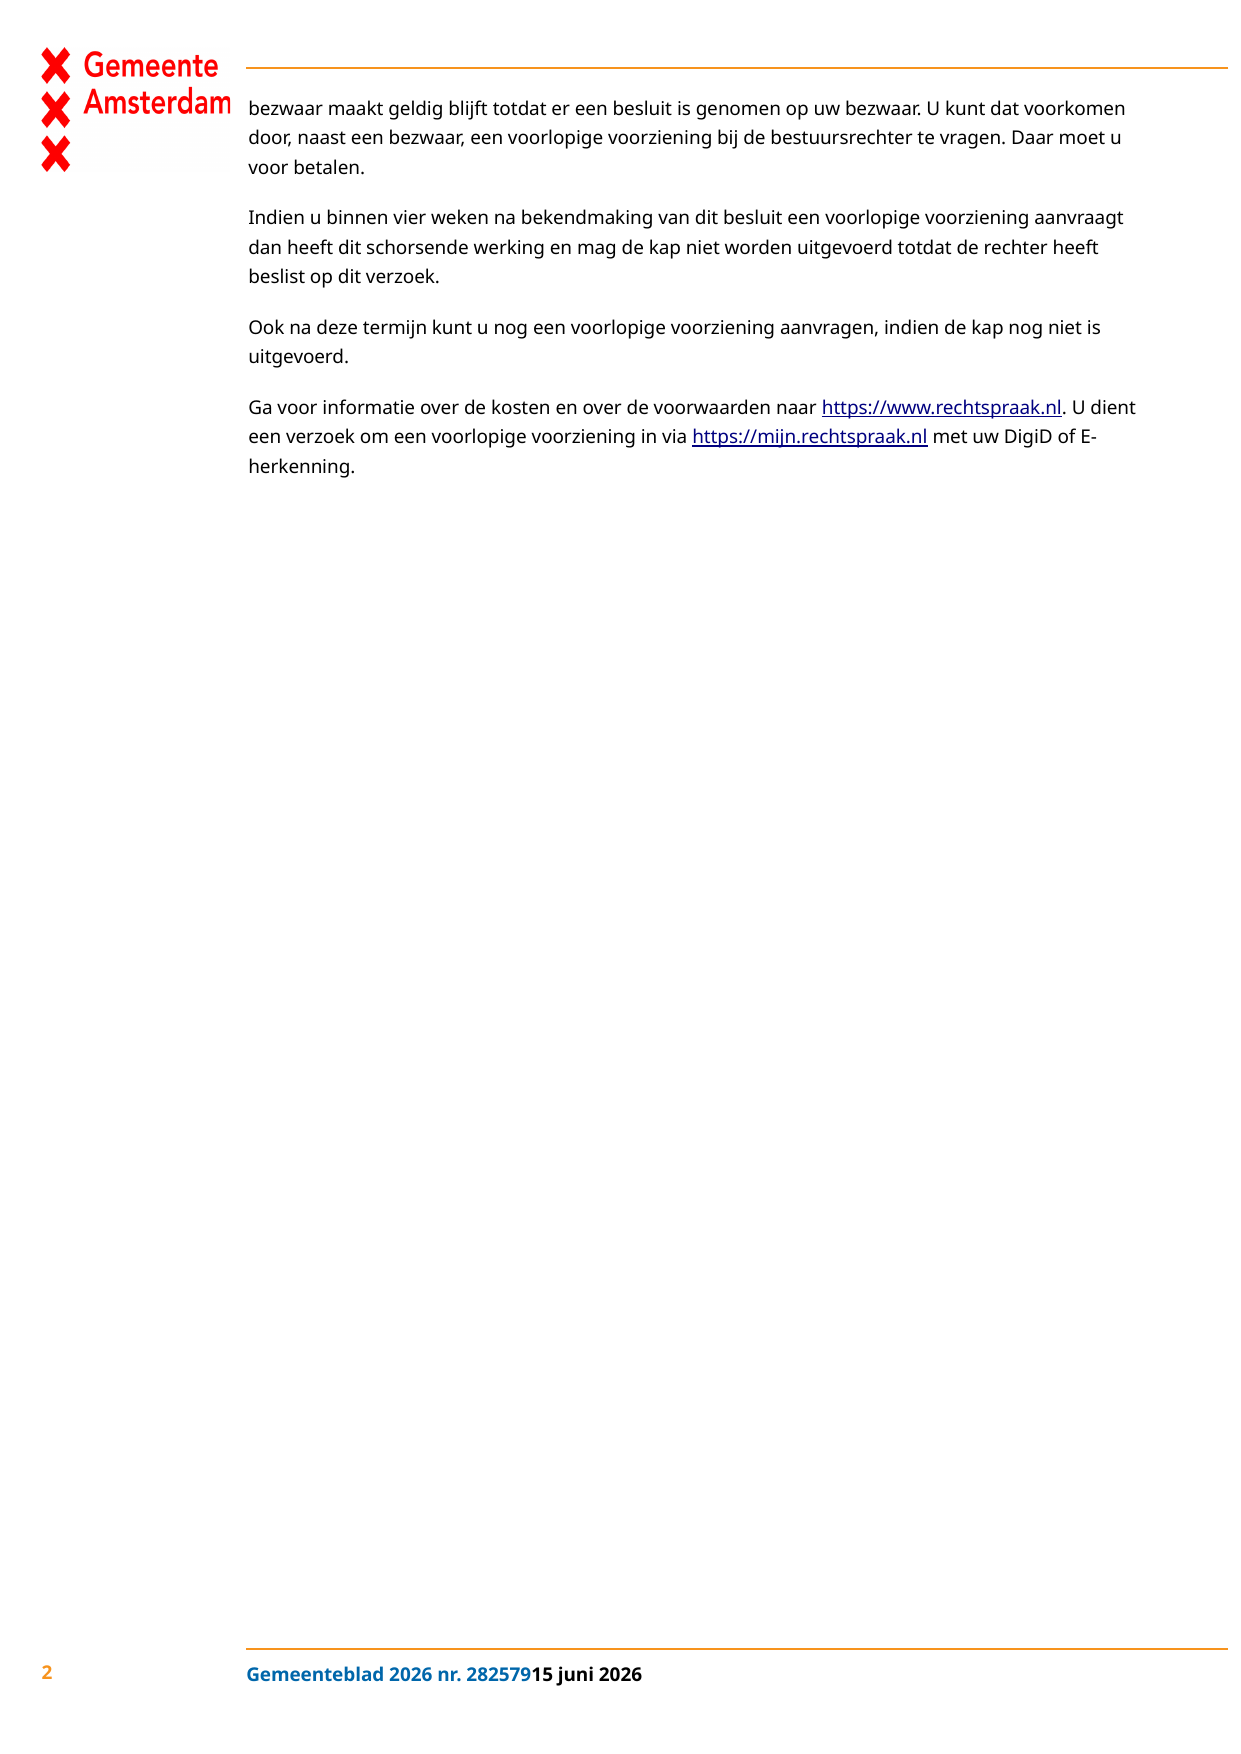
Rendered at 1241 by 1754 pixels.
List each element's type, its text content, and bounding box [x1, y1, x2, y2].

text bezwaar maakt geldig blijft totdat er een besluit is genomen op uw bezwaar. U kunt dat voorkomen door, naast een bezwaar, een voorlopige voorziening bij de bestuursrechter te vragen. Daar moet u voor betalen. [248, 95, 1152, 180]
text Ga voor informatie over de kosten en over de voorwaarden naar https://www.rechtspraak.nl. U dient een verzoek om een voorlopige voorziening in via https://mijn.rechtspraak.nl met uw DigiD of E-herkenning. [248, 394, 1152, 479]
text Ook na deze termijn kunt u nog een voorlopige voorziening aanvragen, indien de kap nog niet is uitgevoerd. [248, 314, 1152, 369]
text Indien u binnen vier weken na bekendmaking van dit besluit een voorlopige voorziening aanvraagt dan heeft dit schorsende werking en mag de kap niet worden uitgevoerd totdat de rechter heeft beslist op dit verzoek. [248, 204, 1152, 289]
picture [41, 47, 231, 172]
